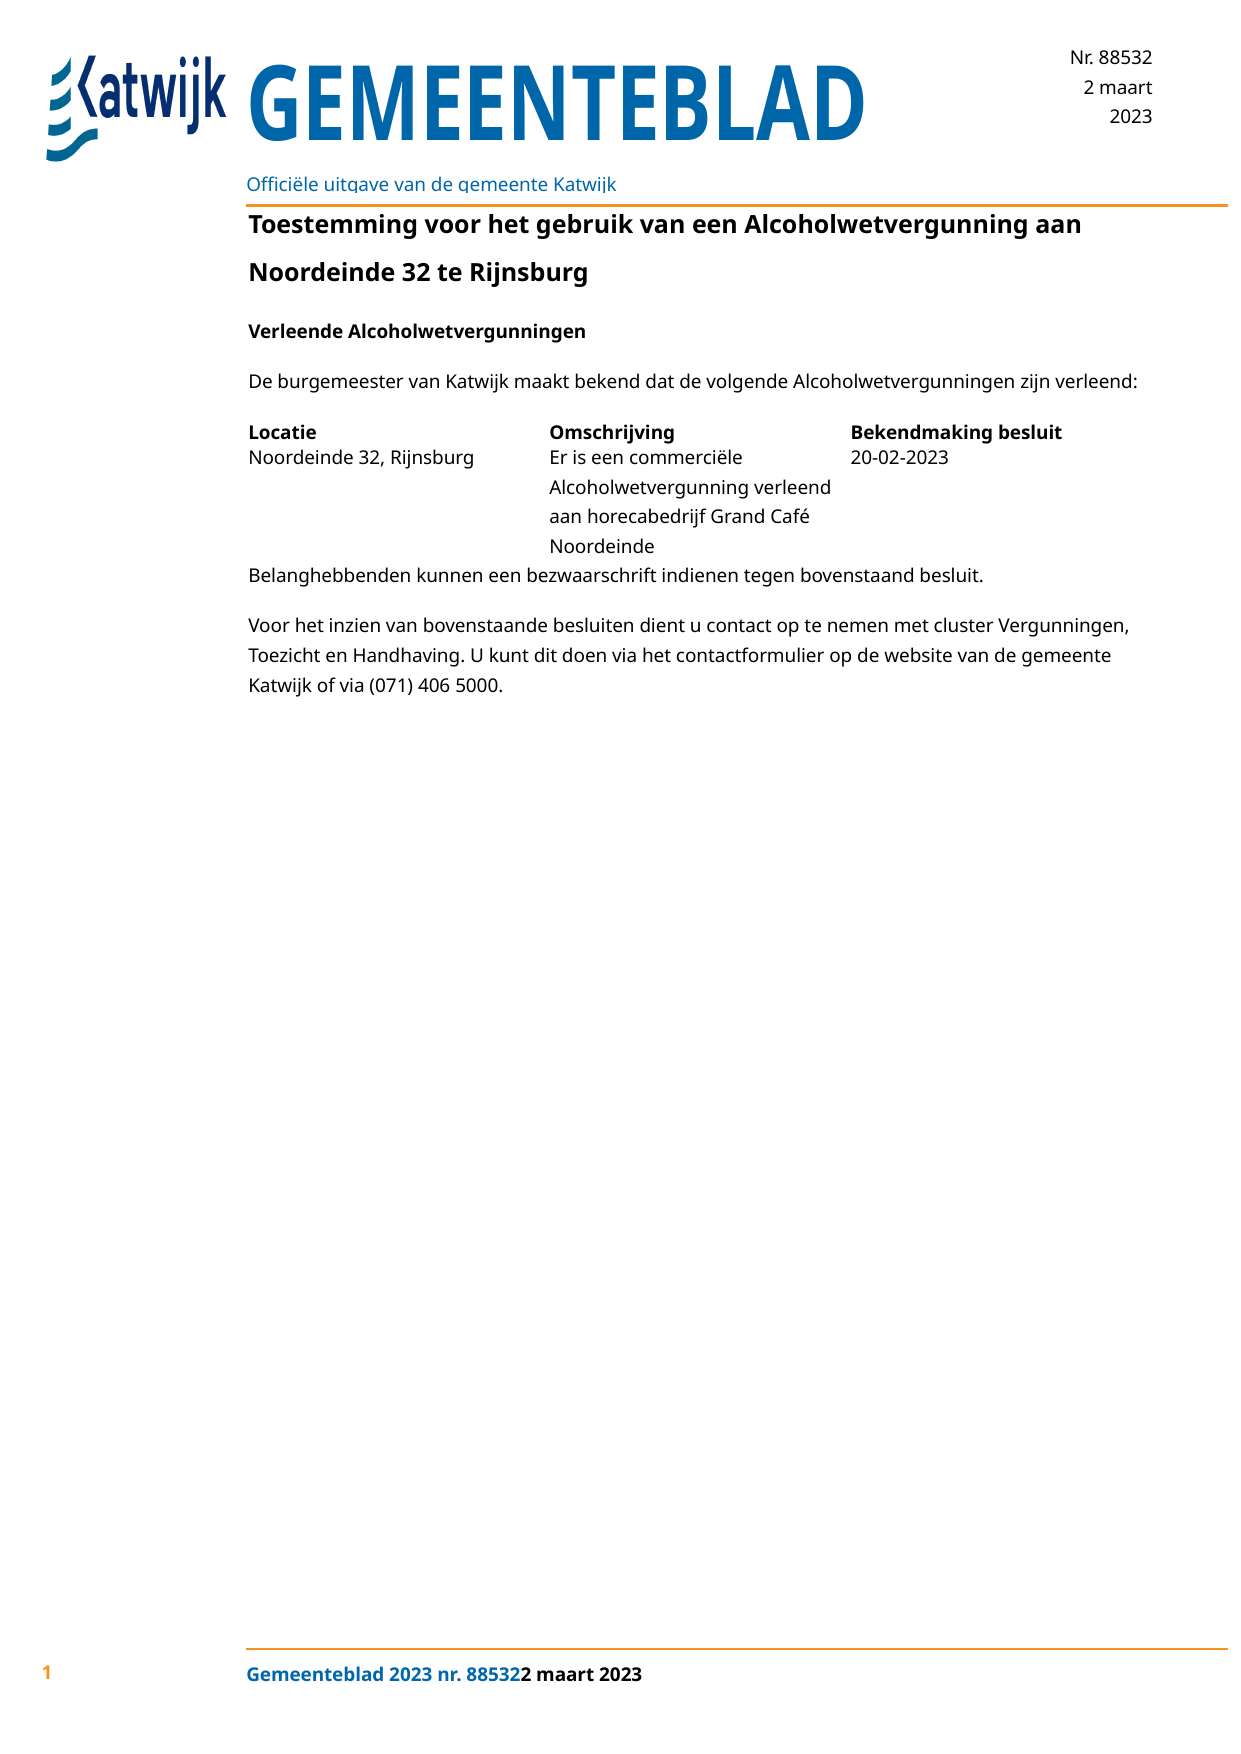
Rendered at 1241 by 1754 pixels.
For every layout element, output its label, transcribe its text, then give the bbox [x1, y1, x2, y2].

text Voor het inzien van bovenstaande besluiten dient u contact op te nemen met cluster Vergunningen, Toezicht en Handhaving. U kunt dit doen via het contactformulier op de website van de gemeente Katwijk of via (071) 406 5000. [248, 613, 1152, 698]
table_header Bekendmaking besluit [850, 419, 1152, 444]
text Verleende Alcoholwetvergunningen [248, 318, 1152, 344]
table_header Omschrijving [549, 419, 850, 444]
text De burgemeester van Katwijk maakt bekend dat de volgende Alcoholwetvergunningen zijn verleend: [248, 368, 1152, 394]
table_header Locatie [248, 419, 549, 444]
table_cell 20-02-2023 [850, 445, 1152, 559]
table_cell Er is een commerciële Alcoholwetvergunning verleend aan horecabedrijf Grand Café Noordeinde [549, 445, 850, 559]
text Toestemming voor het gebruik van een Alcoholwetvergunning aan Noordeinde 32 te Rijnsburg [248, 207, 1152, 288]
table_cell Noordeinde 32, Rijnsburg [248, 445, 549, 559]
picture [41, 47, 231, 172]
text Belanghebbenden kunnen een bezwaarschrift indienen tegen bovenstaand besluit. [248, 562, 1152, 588]
